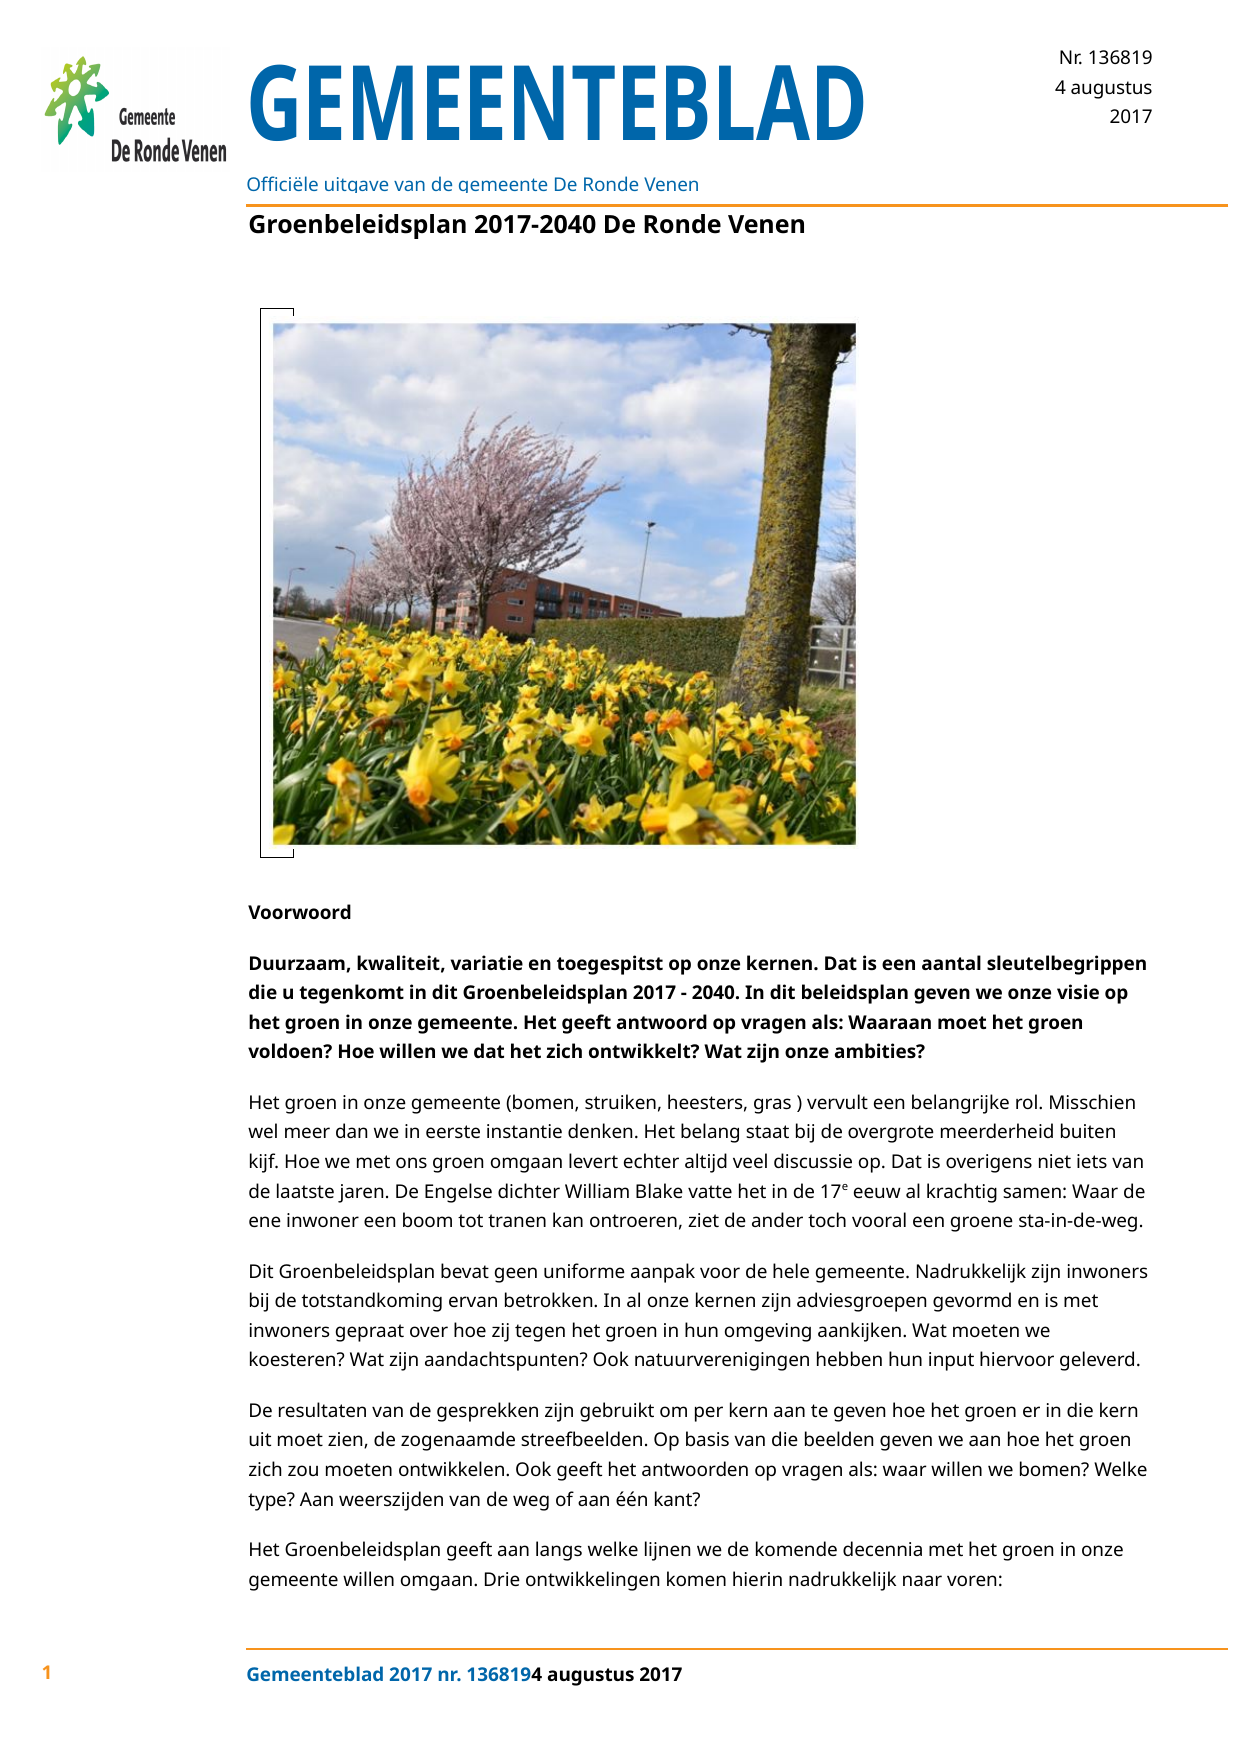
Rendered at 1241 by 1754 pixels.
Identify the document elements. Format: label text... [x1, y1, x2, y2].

text Groenbeleidsplan 2017-2040 De Ronde Venen [248, 207, 1152, 241]
text Het groen in onze gemeente (bomen, struiken, heesters, gras ) vervult een belangrijke rol. Misschien wel meer dan we in eerste instantie denken. Het belang staat bij de overgrote meerderheid buiten kijf. Hoe we met ons groen omgaan levert echter altijd veel discussie op. Dat is overigens niet iets van de laatste jaren. De Engelse dichter William Blake vatte het in de 17e eeuw al krachtig samen: Waar de ene inwoner een boom tot tranen kan ontroeren, ziet de ander toch vooral een groene sta-in-de-weg. [248, 1089, 1152, 1233]
text Het Groenbeleidsplan geeft aan langs welke lijnen we de komende decennia met het groen in onze gemeente willen omgaan. Drie ontwikkelingen komen hierin nadrukkelijk naar voren: [248, 1536, 1152, 1591]
text Dit Groenbeleidsplan bevat geen uniforme aanpak voor de hele gemeente. Nadrukkelijk zijn inwoners bij de totstandkoming ervan betrokken. In al onze kernen zijn adviesgroepen gevormd en is met inwoners gepraat over hoe zij tegen het groen in hun omgeving aankijken. Wat moeten we koesteren? Wat zijn aandachtspunten? Ook natuurverenigingen hebben hun input hiervoor geleverd. [248, 1258, 1152, 1372]
picture [268, 316, 860, 849]
text Voorwoord [248, 899, 1152, 925]
picture [41, 47, 231, 172]
text Duurzaam, kwaliteit, variatie en toegespitst op onze kernen. Dat is een aantal sleutelbegrippen die u tegenkomt in dit Groenbeleidsplan 2017 - 2040. In dit beleidsplan geven we onze visie op het groen in onze gemeente. Het geeft antwoord op vragen als: Waaraan moet het groen voldoen? Hoe willen we dat het zich ontwikkelt? Wat zijn onze ambities? [248, 950, 1152, 1064]
text De resultaten van de gesprekken zijn gebruikt om per kern aan te geven hoe het groen er in die kern uit moet zien, de zogenaamde streefbeelden. Op basis van die beelden geven we aan hoe het groen zich zou moeten ontwikkelen. Ook geeft het antwoorden op vragen als: waar willen we bomen? Welke type? Aan weerszijden van de weg of aan één kant? [248, 1397, 1152, 1511]
